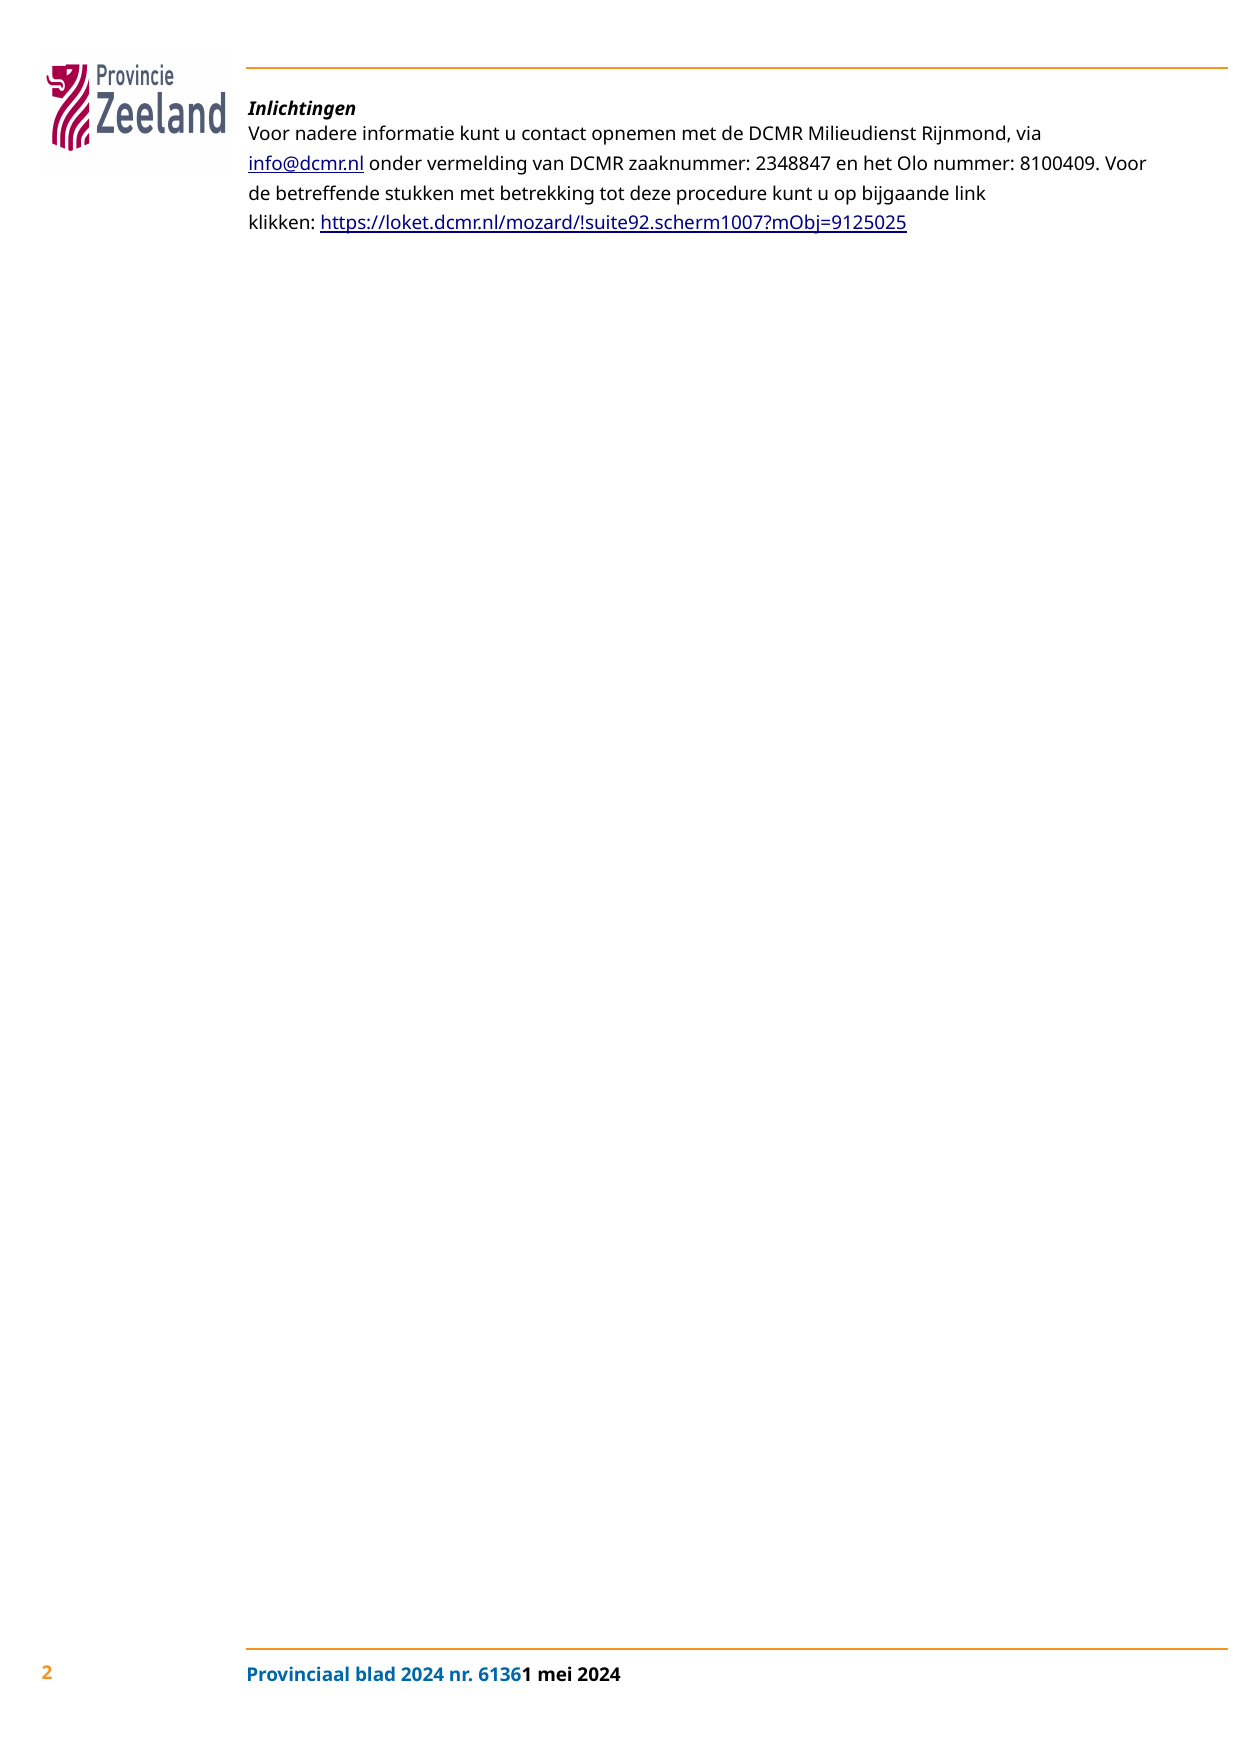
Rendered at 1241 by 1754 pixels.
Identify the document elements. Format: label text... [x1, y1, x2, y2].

text Inlichtingen [248, 95, 1152, 121]
picture [41, 47, 231, 172]
text Voor nadere informatie kunt u contact opnemen met de DCMR Milieudienst Rijnmond, via info@dcmr.nl onder vermelding van DCMR zaaknummer: 2348847 en het Olo nummer: 8100409. Voor de betreffende stukken met betrekking tot deze procedure kunt u op bijgaande link klikken: https://loket.dcmr.nl/mozard/!suite92.scherm1007?mObj=9125025 [248, 121, 1152, 235]
